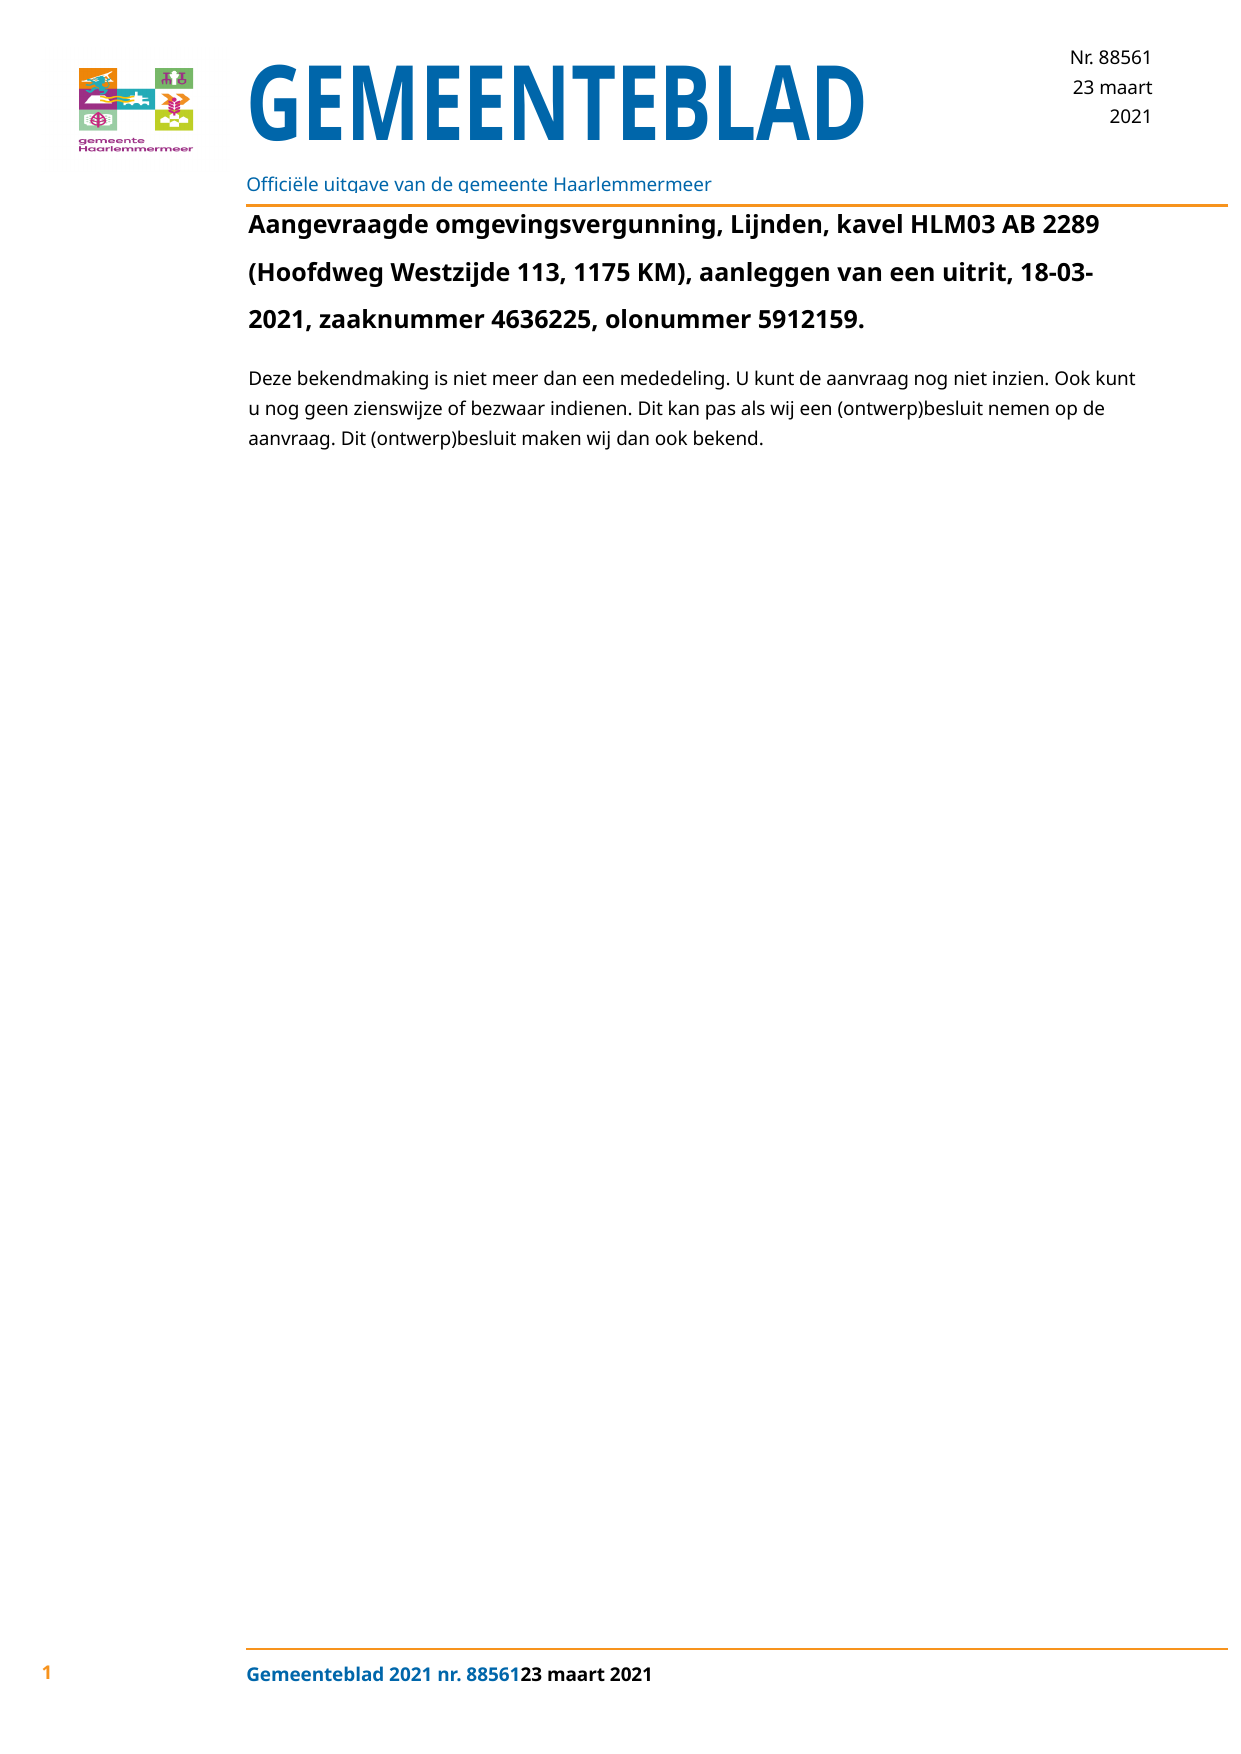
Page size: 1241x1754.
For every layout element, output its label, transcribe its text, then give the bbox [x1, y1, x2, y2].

text Aangevraagde omgevingsvergunning, Lijnden, kavel HLM03 AB 2289 (Hoofdweg Westzijde 113, 1175 KM), aanleggen van een uitrit, 18-03-2021, zaaknummer 4636225, olonummer 5912159. [248, 207, 1152, 336]
picture [41, 47, 231, 172]
text Deze bekendmaking is niet meer dan een mededeling. U kunt de aanvraag nog niet inzien. Ook kunt u nog geen zienswijze of bezwaar indienen. Dit kan pas als wij een (ontwerp)besluit nemen op de aanvraag. Dit (ontwerp)besluit maken wij dan ook bekend. [248, 366, 1152, 450]
